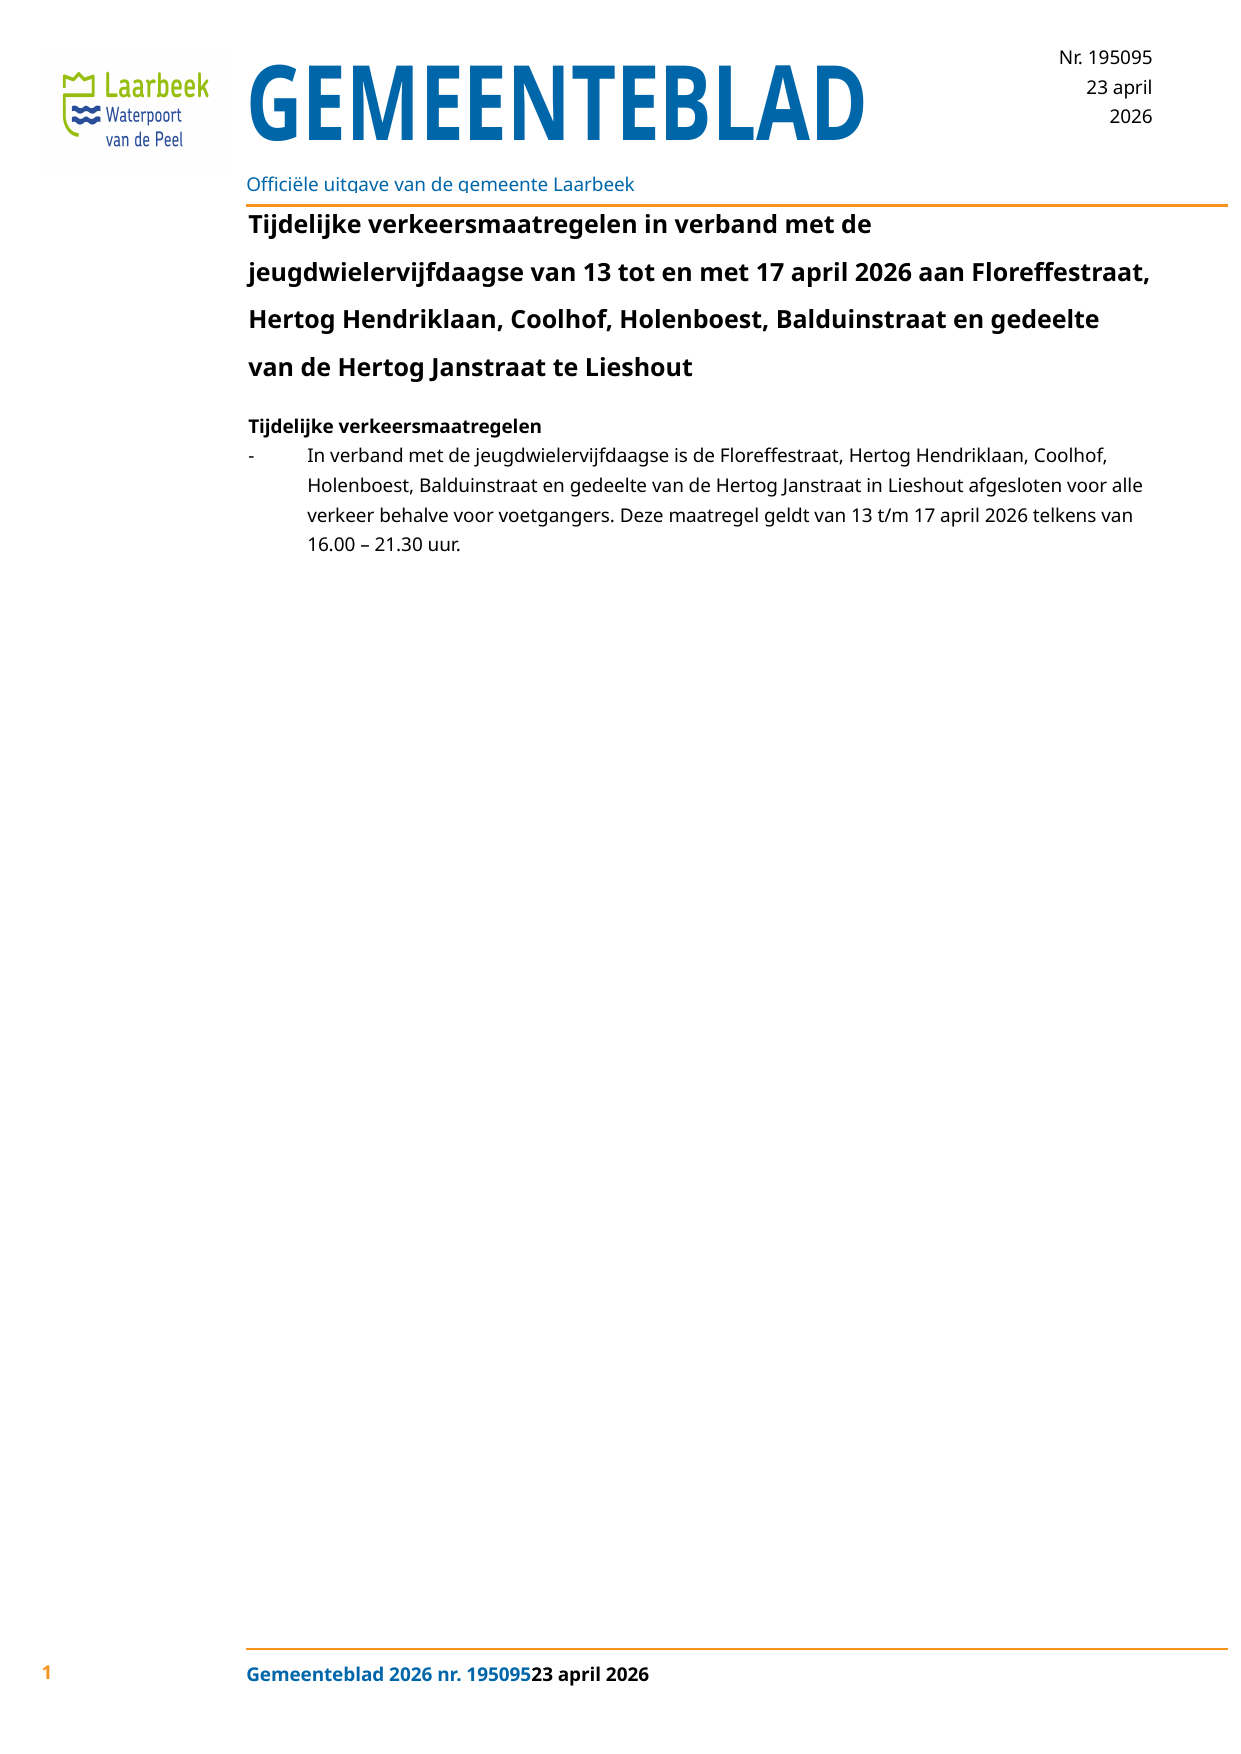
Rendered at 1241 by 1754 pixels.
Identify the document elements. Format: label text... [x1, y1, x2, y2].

picture [41, 47, 231, 172]
list In verband met de jeugdwielervijfdaagse is de Floreffestraat, Hertog Hendriklaan, Coolhof, Holenboest, Balduinstraat en gedeelte van de Hertog Janstraat in Lieshout afgesloten voor alle verkeer behalve voor voetgangers. Deze maatregel geldt van 13 t/m 17 april 2026 telkens van 16.00 – 21.30 uur. [248, 443, 1152, 557]
text Tijdelijke verkeersmaatregelen [248, 413, 1152, 439]
text Tijdelijke verkeersmaatregelen in verband met de jeugdwielervijfdaagse van 13 tot en met 17 april 2026 aan Floreffestraat, Hertog Hendriklaan, Coolhof, Holenboest, Balduinstraat en gedeelte van de Hertog Janstraat te Lieshout [248, 207, 1152, 384]
